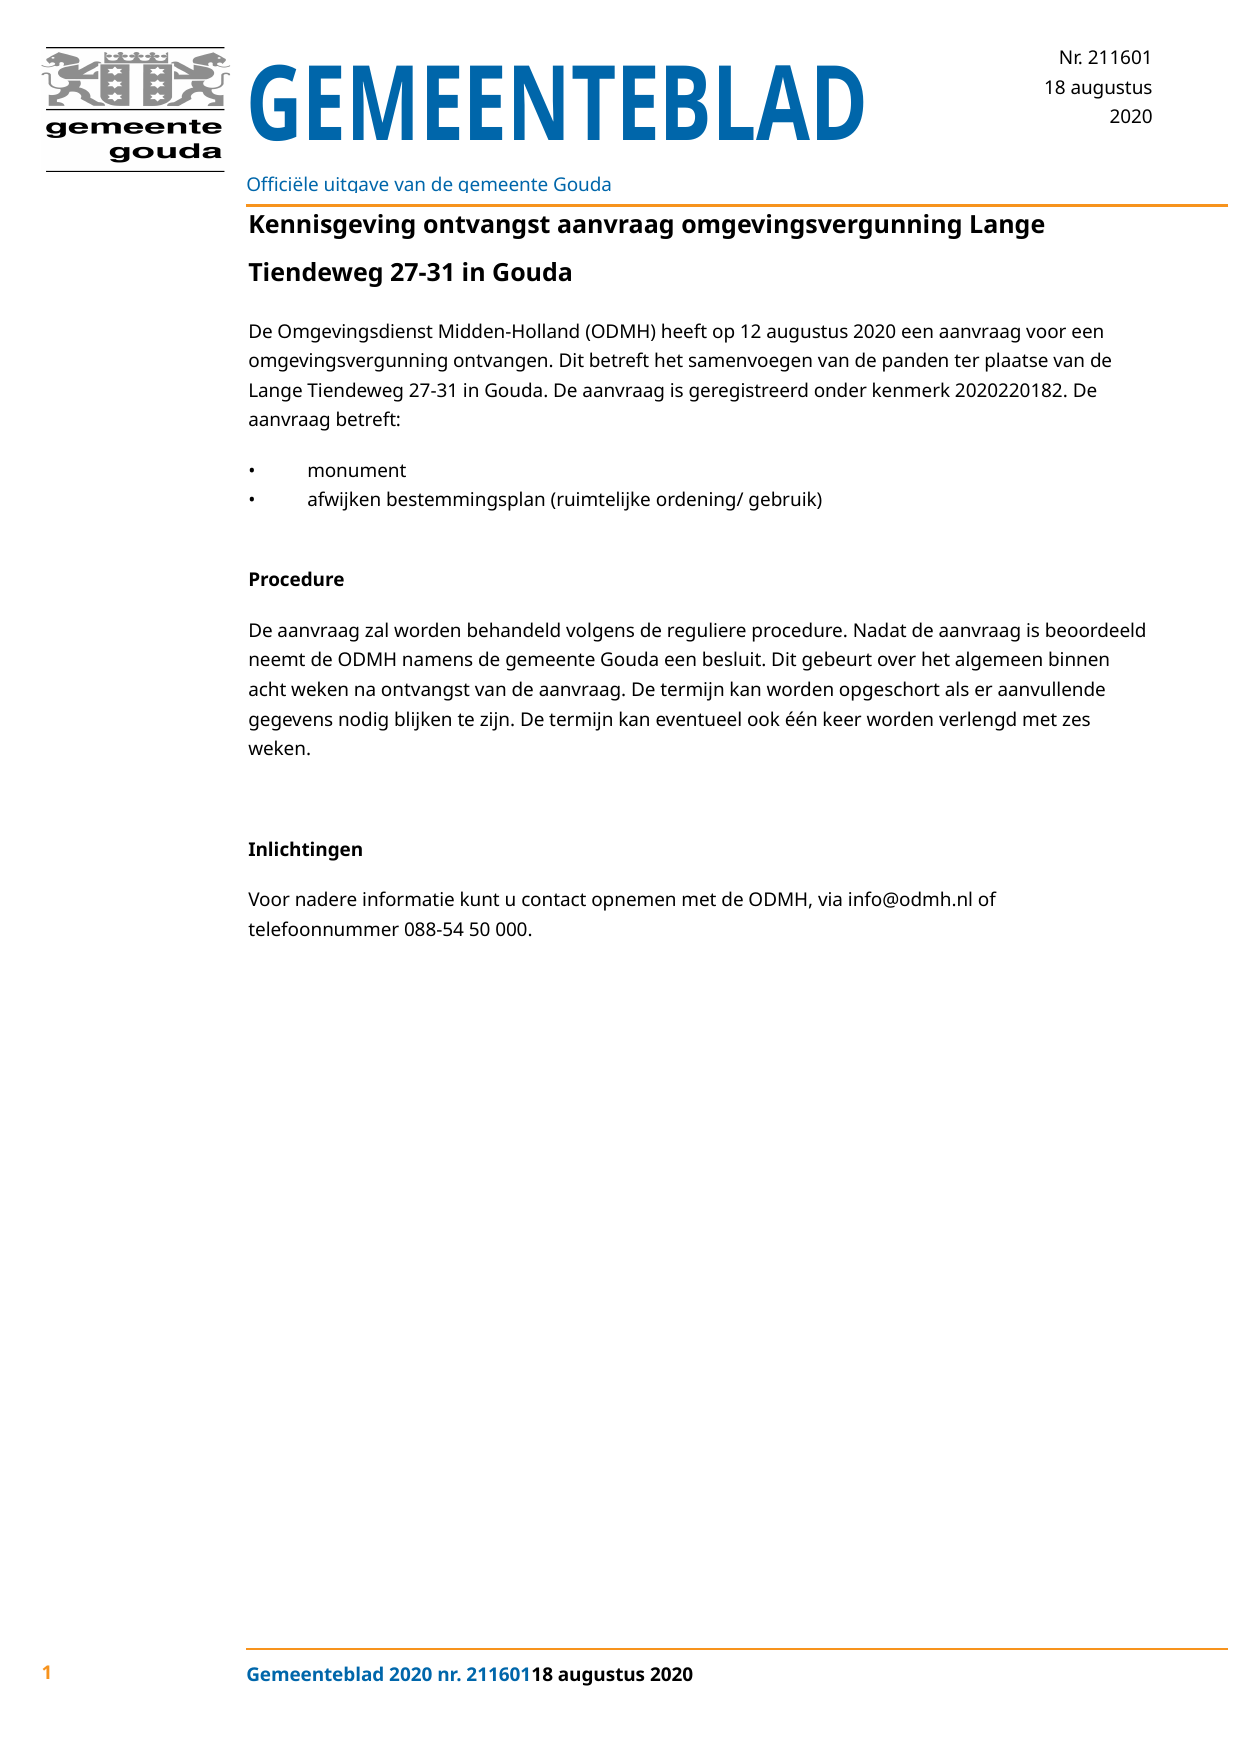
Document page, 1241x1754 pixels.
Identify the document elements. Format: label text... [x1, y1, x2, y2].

list monument [248, 457, 1152, 483]
text Procedure [248, 567, 1152, 592]
picture [41, 47, 231, 172]
text Voor nadere informatie kunt u contact opnemen met de ODMH, via info@odmh.nl of telefoonnummer 088-54 50 000. [248, 887, 1152, 942]
text De aanvraag zal worden behandeld volgens de reguliere procedure. Nadat de aanvraag is beoordeeld neemt de ODMH namens de gemeente Gouda een besluit. Dit gebeurt over het algemeen binnen acht weken na ontvangst van de aanvraag. De termijn kan worden opgeschort als er aanvullende gegevens nodig blijken te zijn. De termijn kan eventueel ook één keer worden verlengd met zes weken. [248, 617, 1152, 761]
list afwijken bestemmingsplan (ruimtelijke ordening/ gebruik) [248, 487, 1152, 512]
text De Omgevingsdienst Midden-Holland (ODMH) heeft op 12 augustus 2020 een aanvraag voor een omgevingsvergunning ontvangen. Dit betreft het samenvoegen van de panden ter plaatse van de Lange Tiendeweg 27-31 in Gouda. De aanvraag is geregistreerd onder kenmerk 2020220182. De aanvraag betreft: [248, 318, 1152, 432]
text Inlichtingen [248, 836, 1152, 862]
text Kennisgeving ontvangst aanvraag omgevingsvergunning Lange Tiendeweg 27-31 in Gouda [248, 207, 1152, 288]
